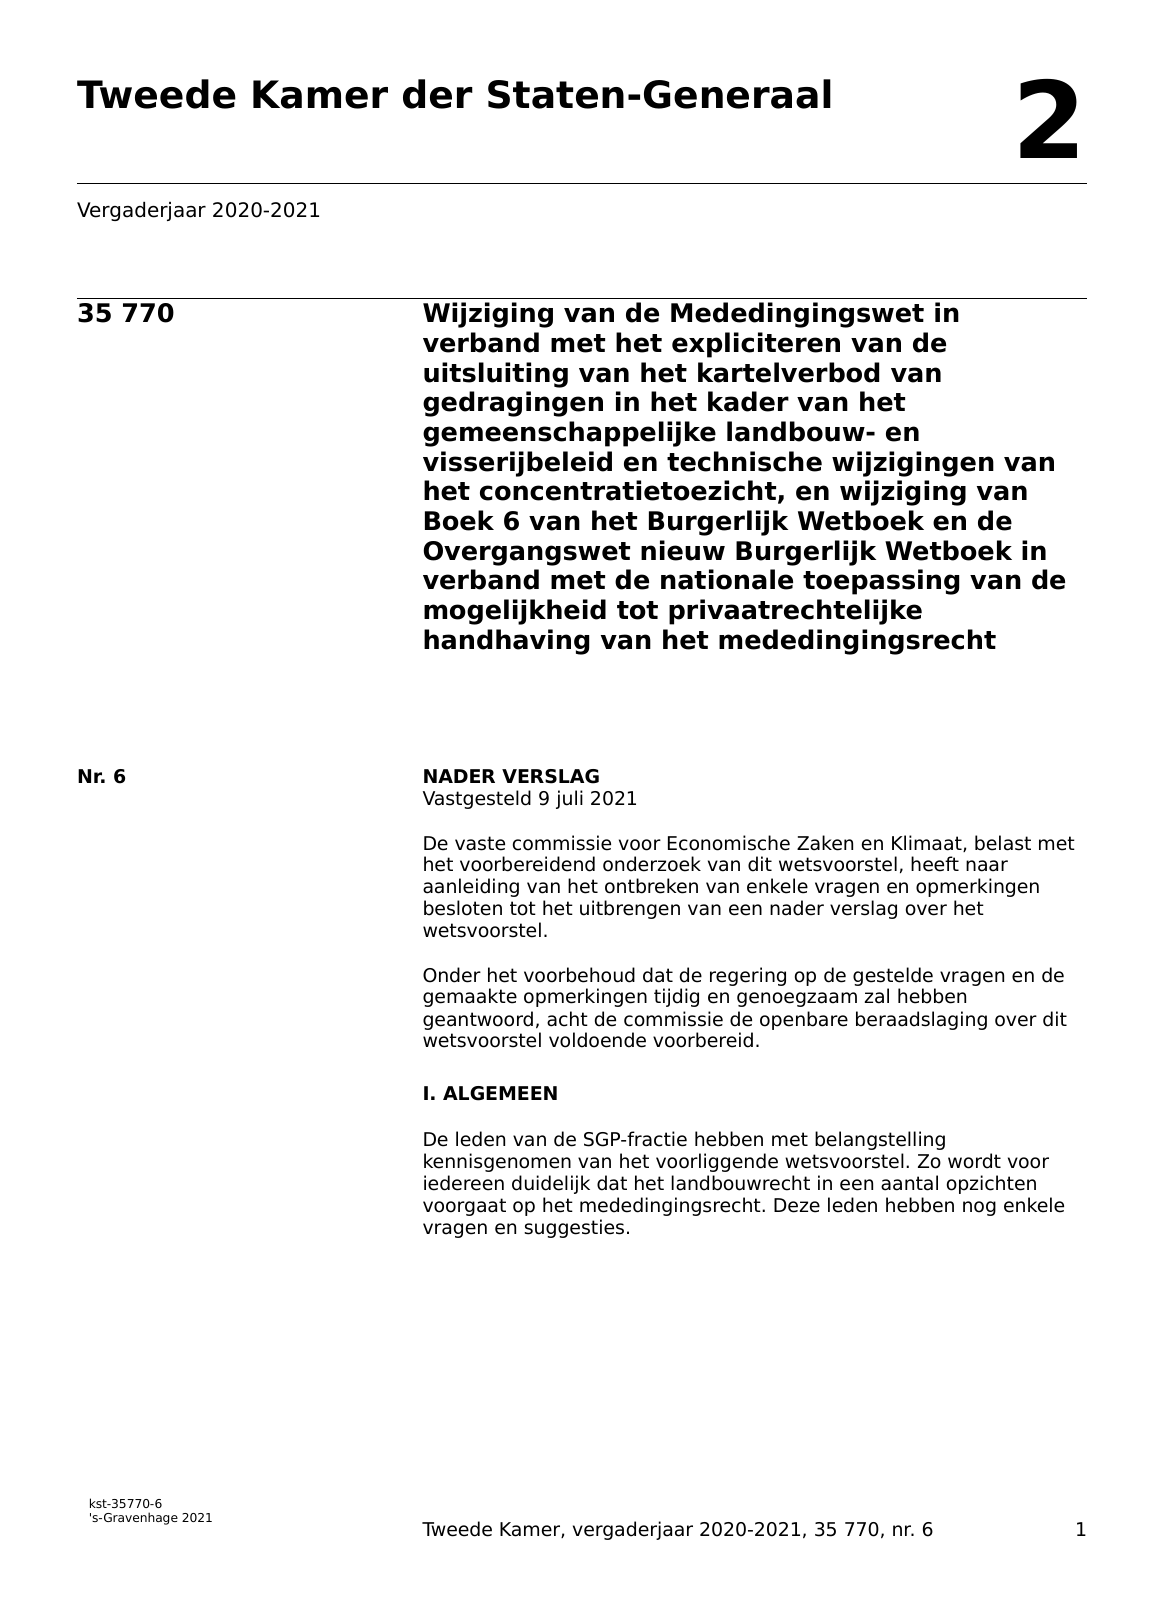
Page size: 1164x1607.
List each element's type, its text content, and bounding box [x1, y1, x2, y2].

subtitle Nr. 6 NADER VERSLAG [77, 766, 1087, 788]
table_cell Vergaderjaar 2020-2021 [77, 184, 1087, 298]
subtitle I. ALGEMEEN [422, 1082, 1087, 1104]
text kst-35770-6 [88, 1497, 323, 1511]
text Vastgesteld 9 juli 2021 [422, 788, 1087, 810]
table_header 2 [886, 59, 1087, 183]
subtitle 35 770 Wijziging van de Mededingingswet in verband met het expliciteren van de uitsluiting van het kartelverbod van gedragingen in het kader van het gemeenschappelijke landbouw- en visserijbeleid en technische wijzigingen van het concentratietoezicht, en wijziging van Boek 6 van het Burgerlijk Wetboek en de Overgangswet nieuw Burgerlijk Wetboek in verband met de nationale toepassing van de mogelijkheid tot privaatrechtelijke handhaving van het mededingingsrecht [77, 299, 1087, 655]
text De leden van de SGP-fractie hebben met belangstelling kennisgenomen van het voorliggende wetsvoorstel. Zo wordt voor iedereen duidelijk dat het landbouwrecht in een aantal opzichten voorgaat op het mededingingsrecht. Deze leden hebben nog enkele vragen en suggesties. [422, 1129, 1087, 1239]
text Onder het voorbehoud dat de regering op de gestelde vragen en de gemaakte opmerkingen tijdig en genoegzaam zal hebben geantwoord, acht de commissie de openbare beraadslaging over dit wetsvoorstel voldoende voorbereid. [422, 964, 1087, 1052]
text 's-Gravenhage 2021 [88, 1511, 323, 1525]
table_header Tweede Kamer der Staten-Generaal [77, 59, 886, 183]
text De vaste commissie voor Economische Zaken en Klimaat, belast met het voorbereidend onderzoek van dit wetsvoorstel, heeft naar aanleiding van het ontbreken van enkele vragen en opmerkingen besloten tot het uitbrengen van een nader verslag over het wetsvoorstel. [422, 832, 1087, 942]
